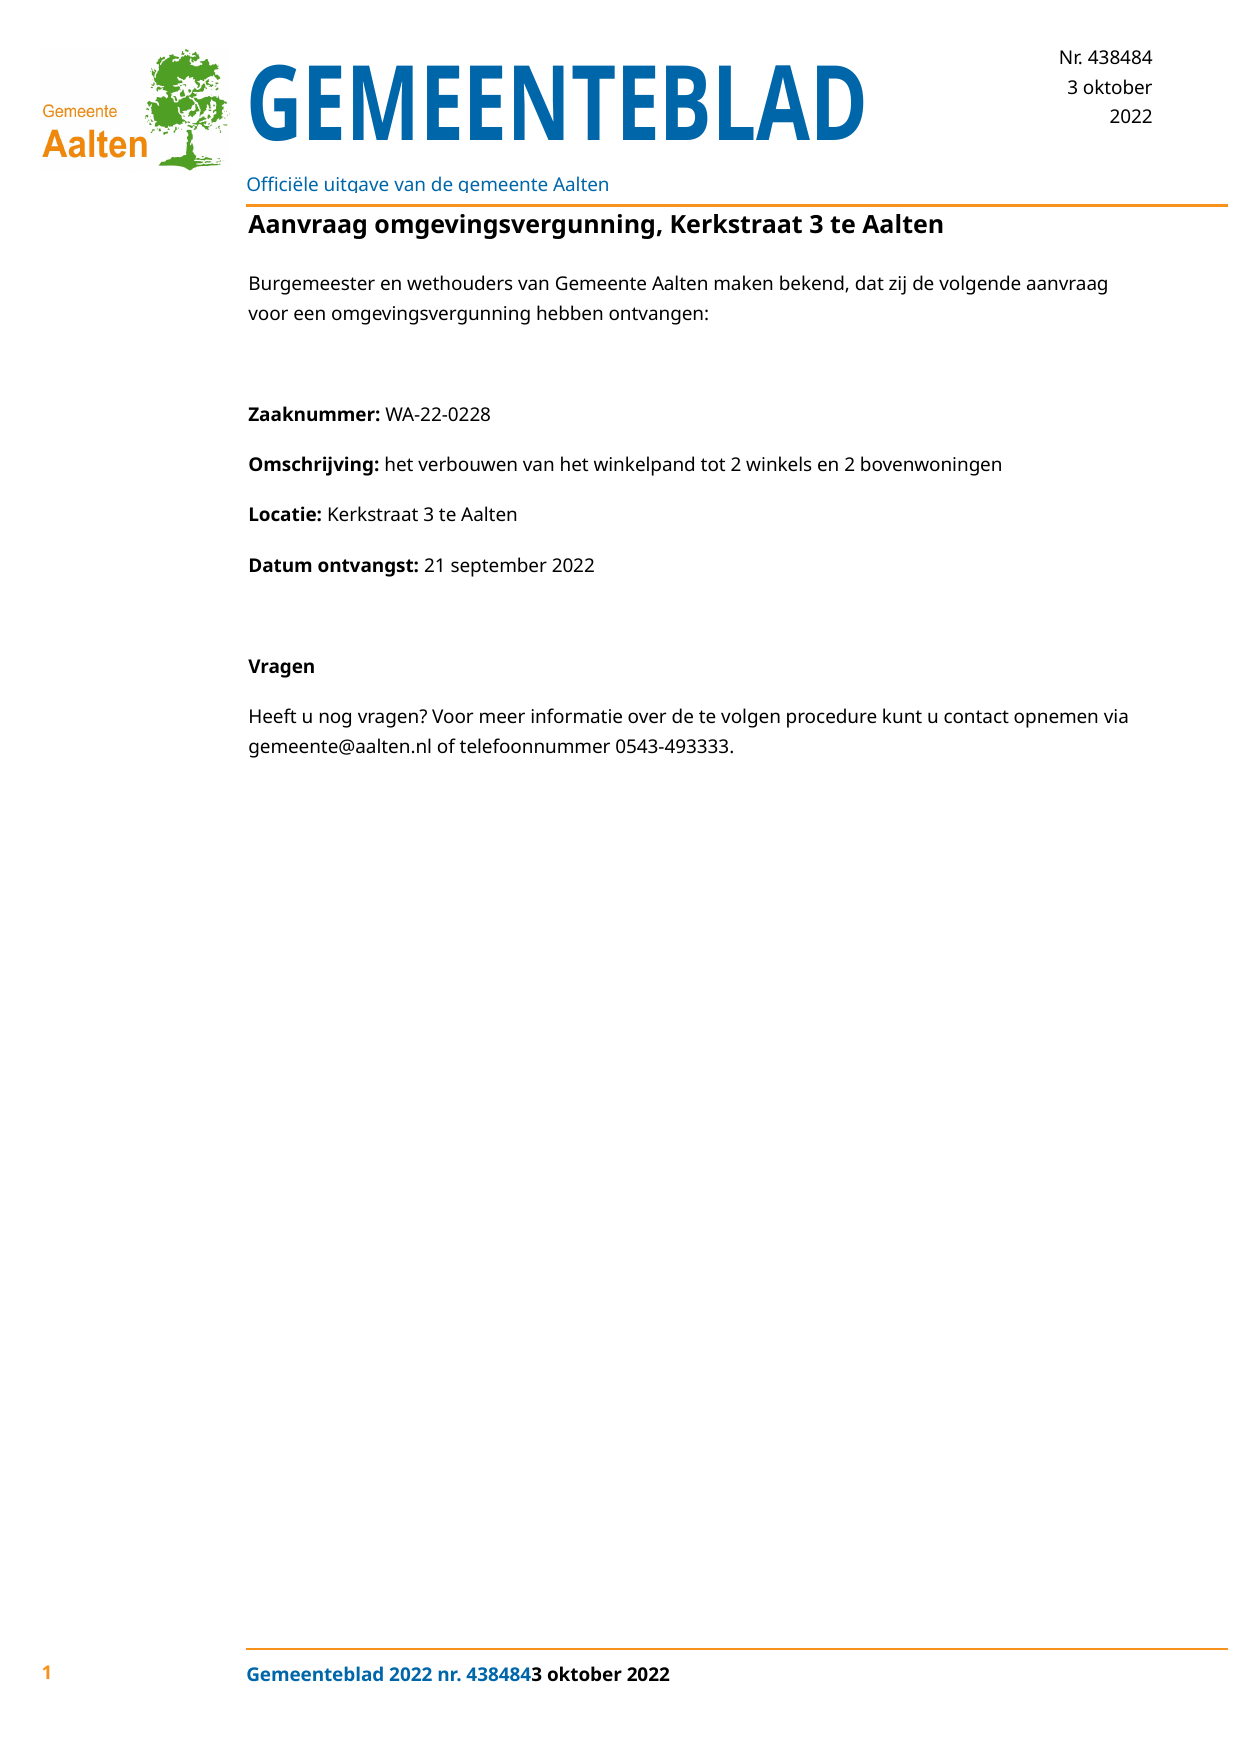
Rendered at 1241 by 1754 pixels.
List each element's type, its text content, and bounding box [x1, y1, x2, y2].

text Datum ontvangst: 21 september 2022 [248, 552, 1152, 578]
text Aanvraag omgevingsvergunning, Kerkstraat 3 te Aalten [248, 207, 1152, 241]
text Heeft u nog vragen? Voor meer informatie over de te volgen procedure kunt u contact opnemen via gemeente@aalten.nl of telefoonnummer 0543-493333. [248, 703, 1152, 758]
text Vragen [248, 653, 1152, 678]
text Burgemeester en wethouders van Gemeente Aalten maken bekend, dat zij de volgende aanvraag voor een omgevingsvergunning hebben ontvangen: [248, 270, 1152, 326]
text Omschrijving: het verbouwen van het winkelpand tot 2 winkels en 2 bovenwoningen [248, 451, 1152, 477]
picture [41, 47, 231, 172]
text Locatie: Kerkstraat 3 te Aalten [248, 502, 1152, 527]
text Zaaknummer: WA-22-0228 [248, 401, 1152, 426]
